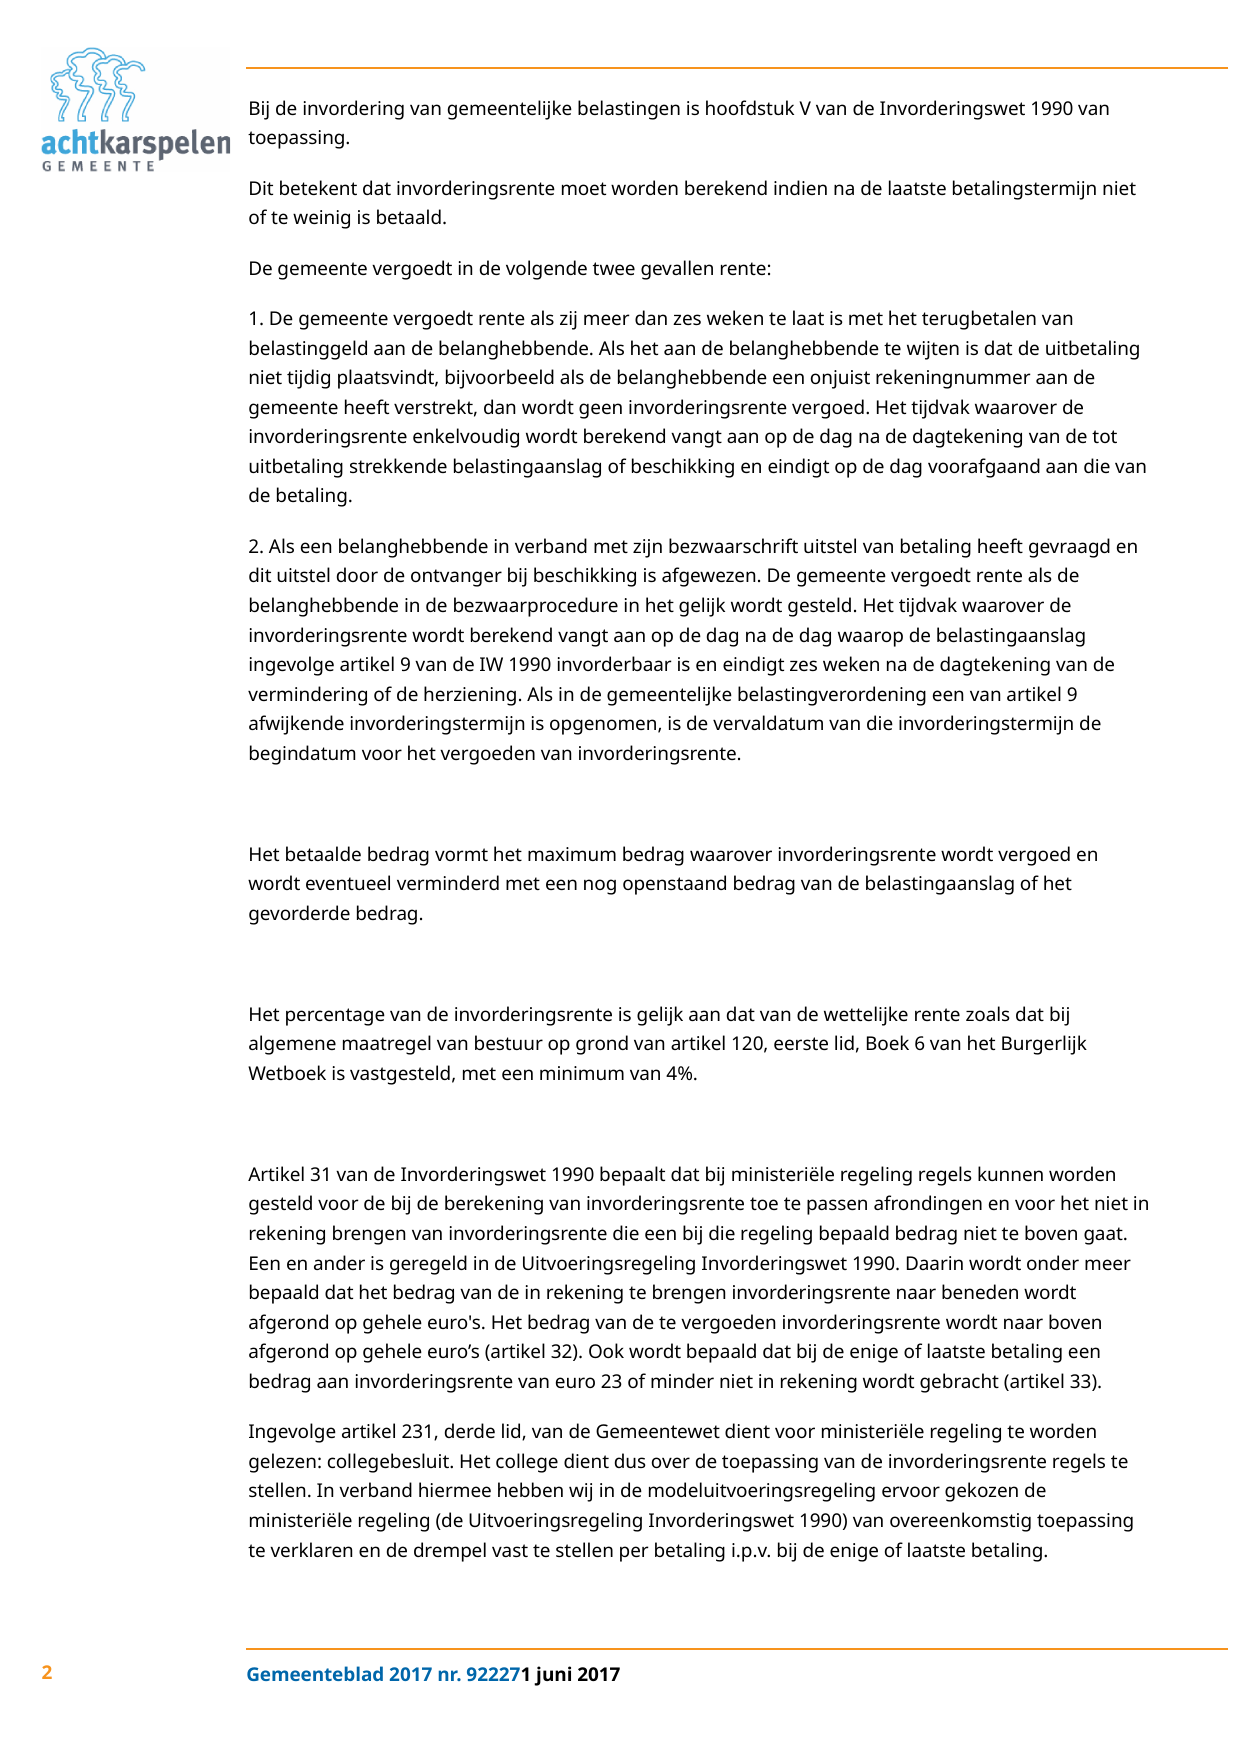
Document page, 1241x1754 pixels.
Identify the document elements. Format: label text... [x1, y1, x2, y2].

text Het percentage van de invorderingsrente is gelijk aan dat van de wettelijke rente zoals dat bij algemene maatregel van bestuur op grond van artikel 120, eerste lid, Boek 6 van het Burgerlijk Wetboek is vastgesteld, met een minimum van 4%. [248, 1001, 1152, 1086]
text Artikel 31 van de Invorderingswet 1990 bepaalt dat bij ministeriële regeling regels kunnen worden gesteld voor de bij de berekening van invorderingsrente toe te passen afrondingen en voor het niet in rekening brengen van invorderingsrente die een bij die regeling bepaald bedrag niet te boven gaat. Een en ander is geregeld in de Uitvoeringsregeling Invorderingswet 1990. Daarin wordt onder meer bepaald dat het bedrag van de in rekening te brengen invorderingsrente naar beneden wordt afgerond op gehele euro's. Het bedrag van de te vergoeden invorderingsrente wordt naar boven afgerond op gehele euro’s (artikel 32). Ook wordt bepaald dat bij de enige of laatste betaling een bedrag aan invorderingsrente van euro 23 of minder niet in rekening wordt gebracht (artikel 33). [248, 1161, 1152, 1394]
text De gemeente vergoedt in de volgende twee gevallen rente: [248, 255, 1152, 281]
text Dit betekent dat invorderingsrente moet worden berekend indien na de laatste betalingstermijn niet of te weinig is betaald. [248, 175, 1152, 230]
picture [41, 47, 231, 172]
text Ingevolge artikel 231, derde lid, van de Gemeentewet dient voor ministeriële regeling te worden gelezen: collegebesluit. Het college dient dus over de toepassing van de invorderingsrente regels te stellen. In verband hiermee hebben wij in de modeluitvoeringsregeling ervoor gekozen de ministeriële regeling (de Uitvoeringsregeling Invorderingswet 1990) van overeenkomstig toepassing te verklaren en de drempel vast te stellen per betaling i.p.v. bij de enige of laatste betaling. [248, 1418, 1152, 1563]
text Bij de invordering van gemeentelijke belastingen is hoofdstuk V van de Invorderingswet 1990 van toepassing. [248, 95, 1152, 150]
text 2. Als een belanghebbende in verband met zijn bezwaarschrift uitstel van betaling heeft gevraagd en dit uitstel door de ontvanger bij beschikking is afgewezen. De gemeente vergoedt rente als de belanghebbende in de bezwaarprocedure in het gelijk wordt gesteld. Het tijdvak waarover de invorderingsrente wordt berekend vangt aan op de dag na de dag waarop de belastingaanslag ingevolge artikel 9 van de IW 1990 invorderbaar is en eindigt zes weken na de dagtekening van de vermindering of de herziening. Als in de gemeentelijke belastingverordening een van artikel 9 afwijkende invorderingstermijn is opgenomen, is de vervaldatum van die invorderingstermijn de begindatum voor het vergoeden van invorderingsrente. [248, 533, 1152, 766]
text 1. De gemeente vergoedt rente als zij meer dan zes weken te laat is met het terugbetalen van belastinggeld aan de belanghebbende. Als het aan de belanghebbende te wijten is dat de uitbetaling niet tijdig plaatsvindt, bijvoorbeeld als de belanghebbende een onjuist rekeningnummer aan de gemeente heeft verstrekt, dan wordt geen invorderingsrente vergoed. Het tijdvak waarover de invorderingsrente enkelvoudig wordt berekend vangt aan op de dag na de dagtekening van de tot uitbetaling strekkende belastingaanslag of beschikking en eindigt op de dag voorafgaand aan die van de betaling. [248, 305, 1152, 508]
text Het betaalde bedrag vormt het maximum bedrag waarover invorderingsrente wordt vergoed en wordt eventueel verminderd met een nog openstaand bedrag van de belastingaanslag of het gevorderde bedrag. [248, 841, 1152, 926]
